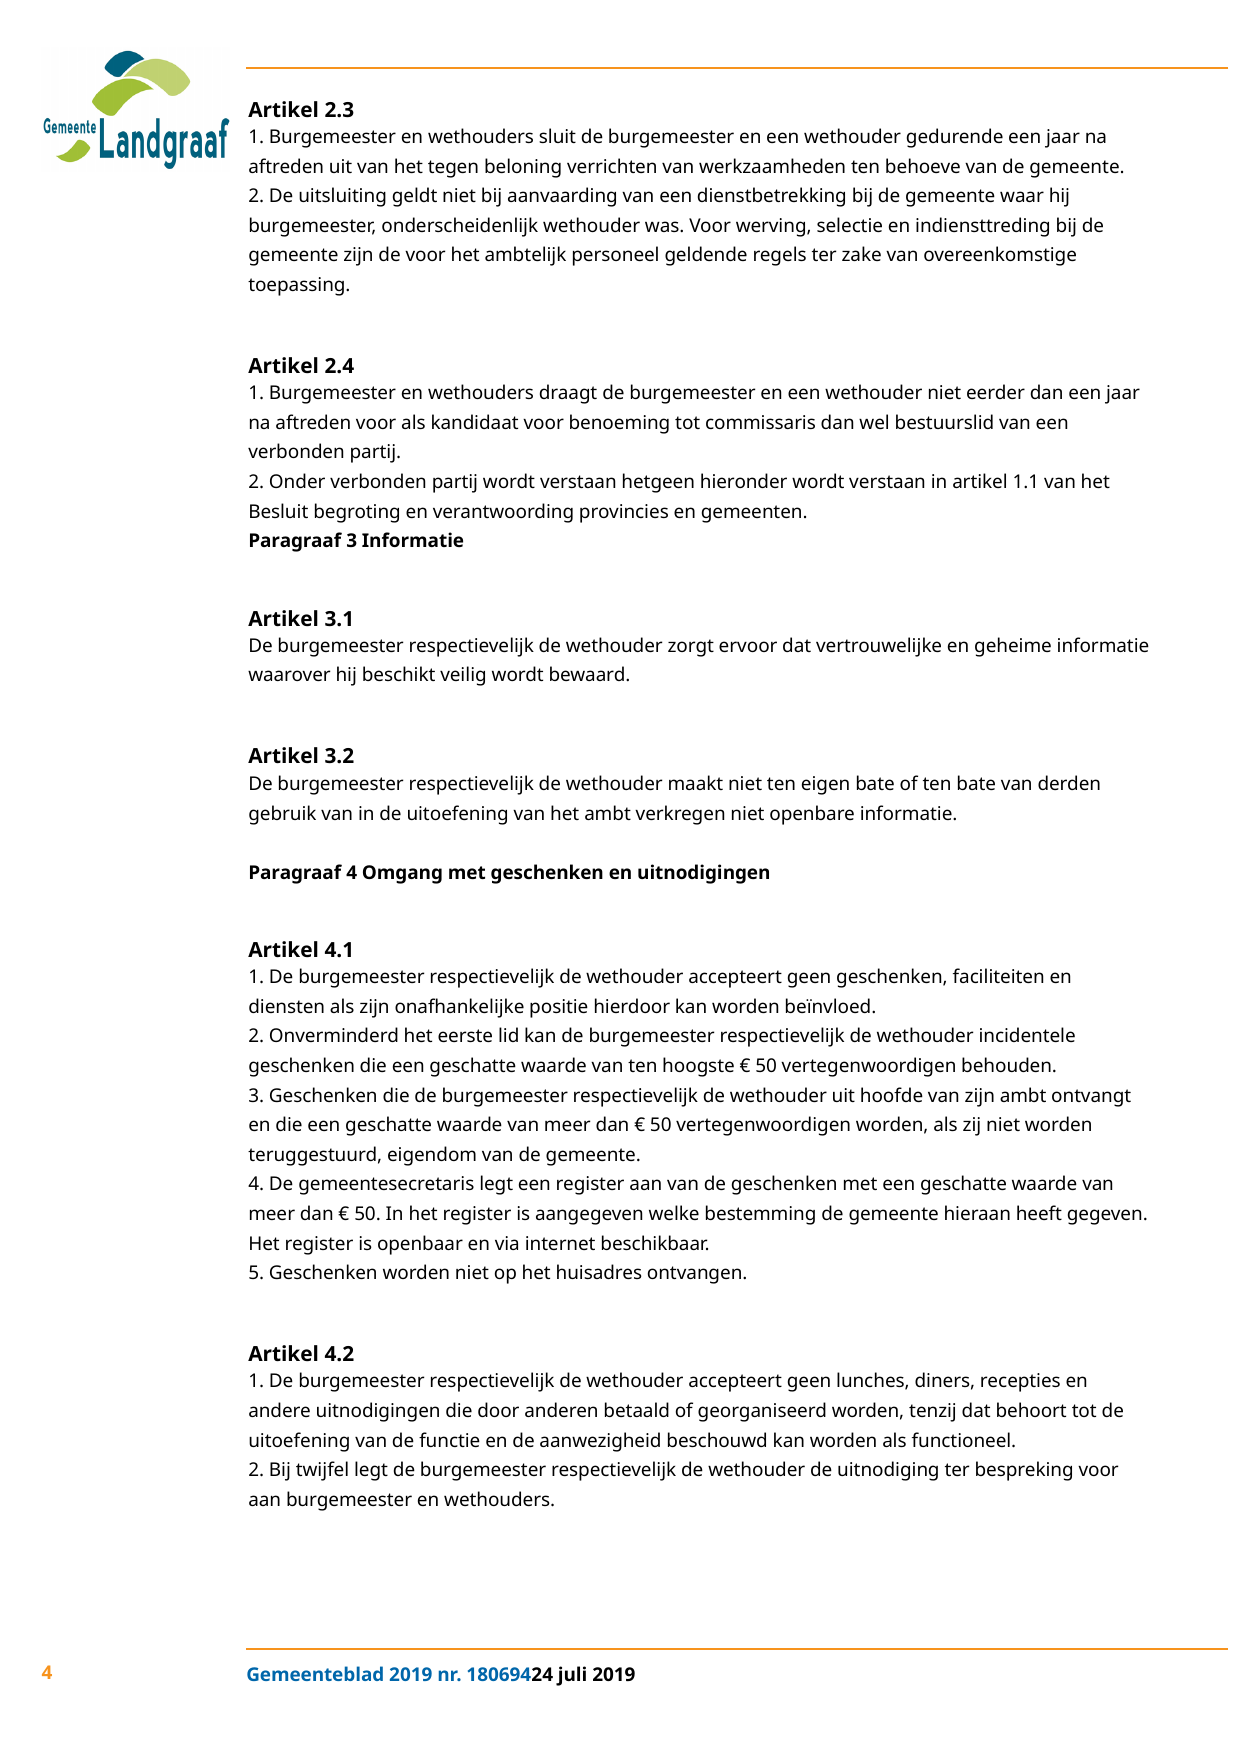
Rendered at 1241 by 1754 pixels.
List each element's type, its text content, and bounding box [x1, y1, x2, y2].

text 2. Onverminderd het eerste lid kan de burgemeester respectievelijk de wethouder incidentele geschenken die een geschatte waarde van ten hoogste € 50 vertegenwoordigen behouden. [248, 1023, 1152, 1078]
text 3. Geschenken die de burgemeester respectievelijk de wethouder uit hoofde van zijn ambt ontvangt en die een geschatte waarde van meer dan € 50 vertegenwoordigen worden, als zij niet worden teruggestuurd, eigendom van de gemeente. [248, 1082, 1152, 1167]
text Artikel 2.4 [248, 351, 1152, 379]
text 2. Bij twijfel legt de burgemeester respectievelijk de wethouder de uitnodiging ter bespreking voor aan burgemeester en wethouders. [248, 1456, 1152, 1512]
text Artikel 2.3 [248, 95, 1152, 123]
picture [41, 47, 231, 172]
text 2. De uitsluiting geldt niet bij aanvaarding van een dienstbetrekking bij de gemeente waar hij burgemeester, onderscheidenlijk wethouder was. Voor werving, selectie en indiensttreding bij de gemeente zijn de voor het ambtelijk personeel geldende regels ter zake van overeenkomstige toepassing. [248, 182, 1152, 297]
text 4. De gemeentesecretaris legt een register aan van de geschenken met een geschatte waarde van meer dan € 50. In het register is aangegeven welke bestemming de gemeente hieraan heeft gegeven. Het register is openbaar en via internet beschikbaar. [248, 1171, 1152, 1255]
text 1. Burgemeester en wethouders sluit de burgemeester en een wethouder gedurende een jaar na aftreden uit van het tegen beloning verrichten van werkzaamheden ten behoeve van de gemeente. [248, 123, 1152, 178]
text De burgemeester respectievelijk de wethouder maakt niet ten eigen bate of ten bate van derden gebruik van in de uitoefening van het ambt verkregen niet openbare informatie. [248, 770, 1152, 825]
text Paragraaf 4 Omgang met geschenken en uitnodigingen [248, 859, 1152, 884]
text Artikel 3.2 [248, 742, 1152, 770]
text 1. De burgemeester respectievelijk de wethouder accepteert geen lunches, diners, recepties en andere uitnodigingen die door anderen betaald of georganiseerd worden, tenzij dat behoort tot de uitoefening van de functie en de aanwezigheid beschouwd kan worden als functioneel. [248, 1368, 1152, 1453]
text Artikel 4.2 [248, 1339, 1152, 1368]
text 1. Burgemeester en wethouders draagt de burgemeester en een wethouder niet eerder dan een jaar na aftreden voor als kandidaat voor benoeming tot commissaris dan wel bestuurslid van een verbonden partij. [248, 379, 1152, 464]
text 2. Onder verbonden partij wordt verstaan hetgeen hieronder wordt verstaan in artikel 1.1 van het Besluit begroting en verantwoording provincies en gemeenten. [248, 468, 1152, 524]
text Artikel 4.1 [248, 935, 1152, 963]
text De burgemeester respectievelijk de wethouder zorgt ervoor dat vertrouwelijke en geheime informatie waarover hij beschikt veilig wordt bewaard. [248, 632, 1152, 687]
text 1. De burgemeester respectievelijk de wethouder accepteert geen geschenken, faciliteiten en diensten als zijn onafhankelijke positie hierdoor kan worden beïnvloed. [248, 963, 1152, 1019]
text Paragraaf 3 Informatie [248, 527, 1152, 553]
text 5. Geschenken worden niet op het huisadres ontvangen. [248, 1259, 1152, 1285]
text Artikel 3.1 [248, 604, 1152, 632]
